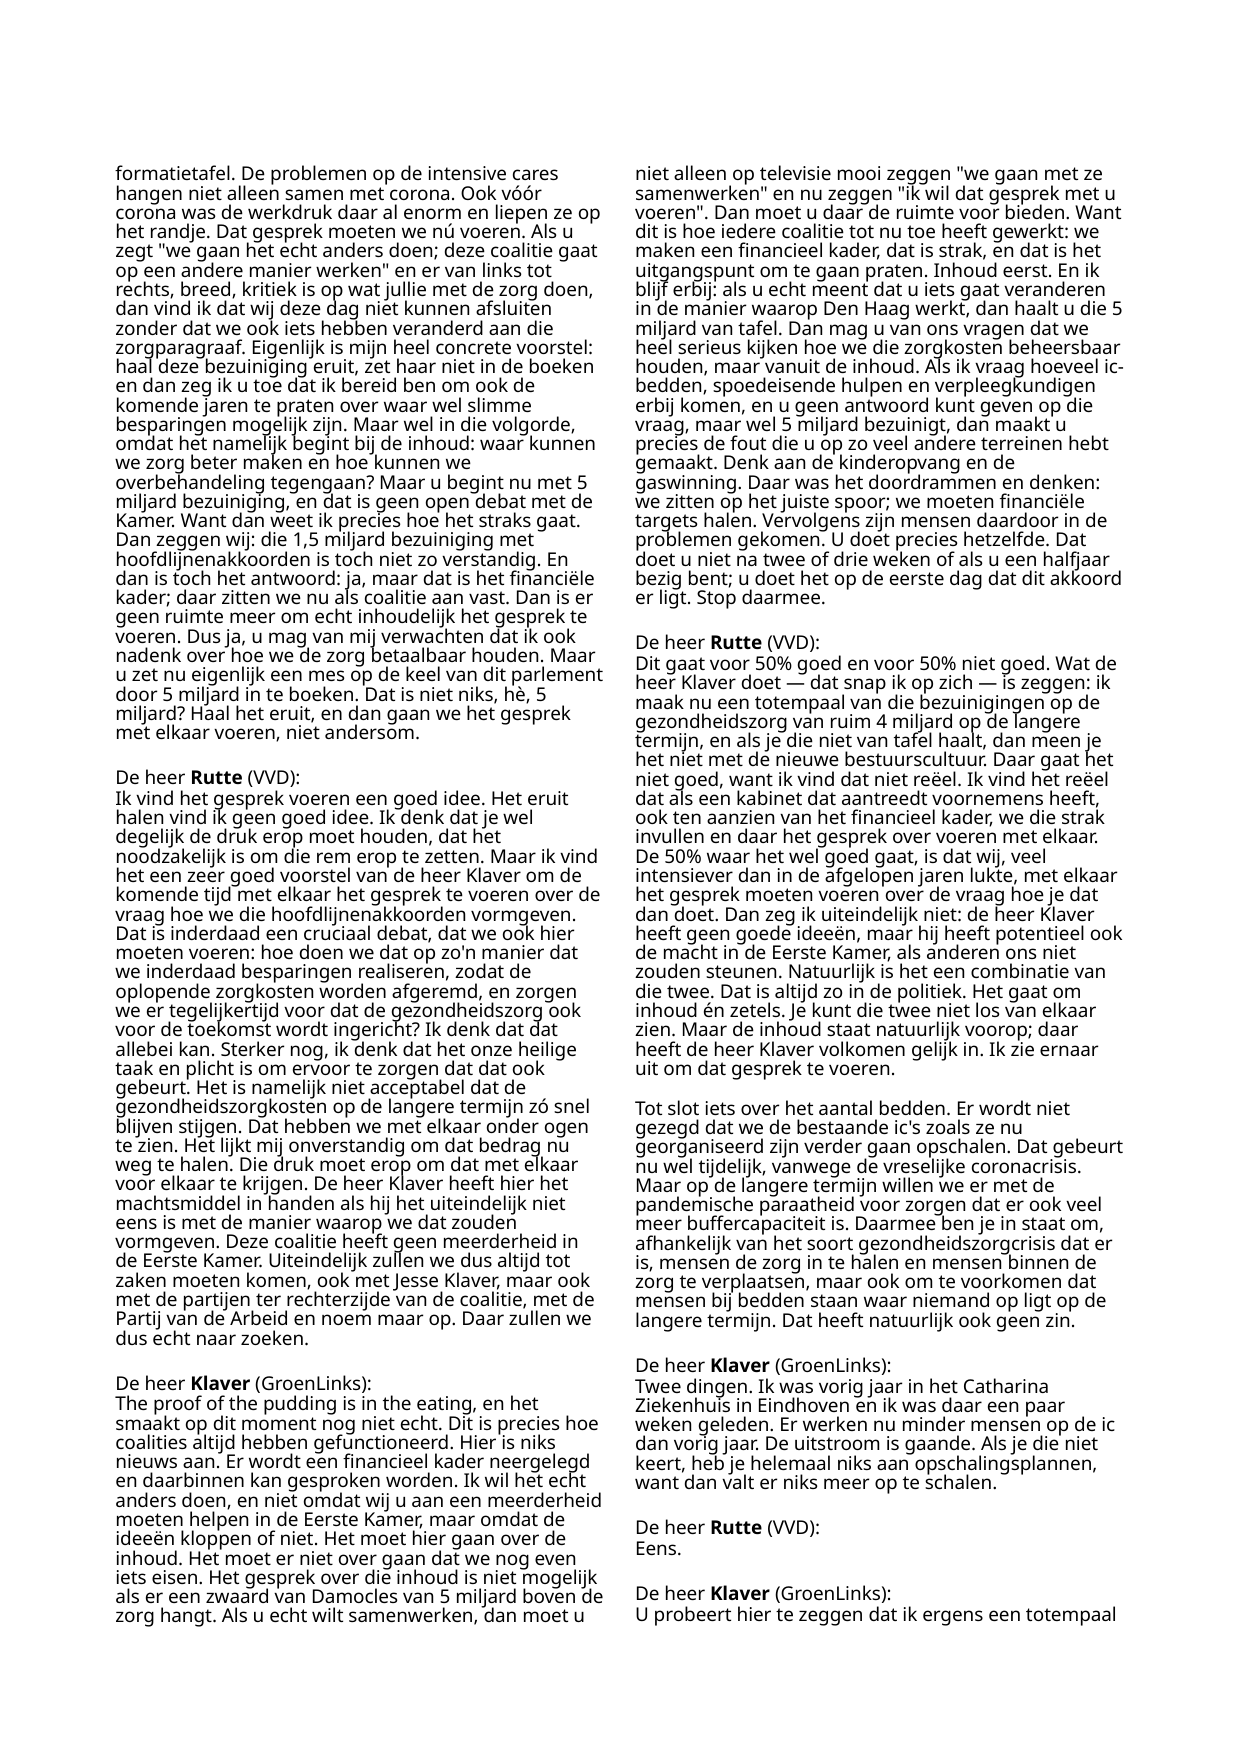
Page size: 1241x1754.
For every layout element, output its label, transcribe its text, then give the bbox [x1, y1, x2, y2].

text Ik vind het gesprek voeren een goed idee. Het eruit halen vind ik geen goed idee. Ik denk dat je wel degelijk de druk erop moet houden, dat het noodzakelijk is om die rem erop te zetten. Maar ik vind het een zeer goed voorstel van de heer Klaver om de komende tijd met elkaar het gesprek te voeren over de vraag hoe we die hoofdlijnenakkoorden vormgeven. Dat is inderdaad een cruciaal debat, dat we ook hier moeten voeren: hoe doen we dat op zo'n manier dat we inderdaad besparingen realiseren, zodat de oplopende zorgkosten worden afgeremd, en zorgen we er tegelijkertijd voor dat de gezondheidszorg ook voor de toekomst wordt ingericht? Ik denk dat dat allebei kan. Sterker nog, ik denk dat het onze heilige taak en plicht is om ervoor te zorgen dat dat ook gebeurt. Het is namelijk niet acceptabel dat de gezondheidszorgkosten op de langere termijn zó snel blijven stijgen. Dat hebben we met elkaar onder ogen te zien. Het lijkt mij onverstandig om dat bedrag nu weg te halen. Die druk moet erop om dat met elkaar voor elkaar te krijgen. De heer Klaver heeft hier het machtsmiddel in handen als hij het uiteindelijk niet eens is met de manier waarop we dat zouden vormgeven. Deze coalitie heeft geen meerderheid in de Eerste Kamer. Uiteindelijk zullen we dus altijd tot zaken moeten komen, ook met Jesse Klaver, maar ook met de partijen ter rechterzijde van de coalitie, met de Partij van de Arbeid en noem maar op. Daar zullen we dus echt naar zoeken. [115, 790, 605, 1349]
text The proof of the pudding is in the eating, en het smaakt op dit moment nog niet echt. Dit is precies hoe coalities altijd hebben gefunctioneerd. Hier is niks nieuws aan. Er wordt een financieel kader neergelegd en daarbinnen kan gesproken worden. Ik wil het echt anders doen, en niet omdat wij u aan een meerderheid moeten helpen in de Eerste Kamer, maar omdat de ideeën kloppen of niet. Het moet hier gaan over de inhoud. Het moet er niet over gaan dat we nog even iets eisen. Het gesprek over die inhoud is niet mogelijk als er een zwaard van Damocles van 5 miljard boven de zorg hangt. Als u echt wilt samenwerken, dan moet u [115, 1395, 605, 1627]
text niet alleen op televisie mooi zeggen "we gaan met ze samenwerken" en nu zeggen "ik wil dat gesprek met u voeren". Dan moet u daar de ruimte voor bieden. Want dit is hoe iedere coalitie tot nu toe heeft gewerkt: we maken een financieel kader, dat is strak, en dat is het uitgangspunt om te gaan praten. Inhoud eerst. En ik blijf erbij: als u echt meent dat u iets gaat veranderen in de manier waarop Den Haag werkt, dan haalt u die 5 miljard van tafel. Dan mag u van ons vragen dat we heel serieus kijken hoe we die zorgkosten beheersbaar houden, maar vanuit de inhoud. Als ik vraag hoeveel ic-bedden, spoedeisende hulpen en verpleegkundigen erbij komen, en u geen antwoord kunt geven op die vraag, maar wel 5 miljard bezuinigt, dan maakt u precies de fout die u op zo veel andere terreinen hebt gemaakt. Denk aan de kinderopvang en de gaswinning. Daar was het doordrammen en denken: we zitten op het juiste spoor; we moeten financiële targets halen. Vervolgens zijn mensen daardoor in de problemen gekomen. U doet precies hetzelfde. Dat doet u niet na twee of drie weken of als u een halfjaar bezig bent; u doet het op de eerste dag dat dit akkoord er ligt. Stop daarmee. [635, 165, 1125, 608]
text Tot slot iets over het aantal bedden. Er wordt niet gezegd dat we de bestaande ic's zoals ze nu georganiseerd zijn verder gaan opschalen. Dat gebeurt nu wel tijdelijk, vanwege de vreselijke coronacrisis. Maar op de langere termijn willen we er met de pandemische paraatheid voor zorgen dat er ook veel meer buffercapaciteit is. Daarmee ben je in staat om, afhankelijk van het soort gezondheidszorgcrisis dat er is, mensen de zorg in te halen en mensen binnen de zorg te verplaatsen, maar ook om te voorkomen dat mensen bij bedden staan waar niemand op ligt op de langere termijn. Dat heeft natuurlijk ook geen zin. [635, 1100, 1125, 1331]
text De heer Rutte (VVD): [635, 629, 1125, 655]
text De heer Klaver (GroenLinks): [635, 1352, 1125, 1378]
text De heer Rutte (VVD): [115, 764, 605, 790]
text formatietafel. De problemen op de intensive cares hangen niet alleen samen met corona. Ook vóór corona was de werkdruk daar al enorm en liepen ze op het randje. Dat gesprek moeten we nú voeren. Als u zegt "we gaan het echt anders doen; deze coalitie gaat op een andere manier werken" en er van links tot rechts, breed, kritiek is op wat jullie met de zorg doen, dan vind ik dat wij deze dag niet kunnen afsluiten zonder dat we ook iets hebben veranderd aan die zorgparagraaf. Eigenlijk is mijn heel concrete voorstel: haal deze bezuiniging eruit, zet haar niet in de boeken en dan zeg ik u toe dat ik bereid ben om ook de komende jaren te praten over waar wel slimme besparingen mogelijk zijn. Maar wel in die volgorde, omdat het namelijk begint bij de inhoud: waar kunnen we zorg beter maken en hoe kunnen we overbehandeling tegengaan? Maar u begint nu met 5 miljard bezuiniging, en dat is geen open debat met de Kamer. Want dan weet ik precies hoe het straks gaat. Dan zeggen wij: die 1,5 miljard bezuiniging met hoofdlijnenakkoorden is toch niet zo verstandig. En dan is toch het antwoord: ja, maar dat is het financiële kader; daar zitten we nu als coalitie aan vast. Dan is er geen ruimte meer om echt inhoudelijk het gesprek te voeren. Dus ja, u mag van mij verwachten dat ik ook nadenk over hoe we de zorg betaalbaar houden. Maar u zet nu eigenlijk een mes op de keel van dit parlement door 5 miljard in te boeken. Dat is niet niks, hè, 5 miljard? Haal het eruit, en dan gaan we het gesprek met elkaar voeren, niet andersom. [115, 165, 605, 743]
text U probeert hier te zeggen dat ik ergens een totempaal [635, 1606, 1125, 1625]
text Twee dingen. Ik was vorig jaar in het Catharina Ziekenhuis in Eindhoven en ik was daar een paar weken geleden. Er werken nu minder mensen op de ic dan vorig jaar. De uitstroom is gaande. Als je die niet keert, heb je helemaal niks aan opschalingsplannen, want dan valt er niks meer op te schalen. [635, 1378, 1125, 1493]
text Dit gaat voor 50% goed en voor 50% niet goed. Wat de heer Klaver doet — dat snap ik op zich — is zeggen: ik maak nu een totempaal van die bezuinigingen op de gezondheidszorg van ruim 4 miljard op de langere termijn, en als je die niet van tafel haalt, dan meen je het niet met de nieuwe bestuurscultuur. Daar gaat het niet goed, want ik vind dat niet reëel. Ik vind het reëel dat als een kabinet dat aantreedt voornemens heeft, ook ten aanzien van het financieel kader, we die strak invullen en daar het gesprek over voeren met elkaar. De 50% waar het wel goed gaat, is dat wij, veel intensiever dan in de afgelopen jaren lukte, met elkaar het gesprek moeten voeren over de vraag hoe je dat dan doet. Dan zeg ik uiteindelijk niet: de heer Klaver heeft geen goede ideeën, maar hij heeft potentieel ook de macht in de Eerste Kamer, als anderen ons niet zouden steunen. Natuurlijk is het een combinatie van die twee. Dat is altijd zo in de politiek. Het gaat om inhoud én zetels. Je kunt die twee niet los van elkaar zien. Maar de inhoud staat natuurlijk voorop; daar heeft de heer Klaver volkomen gelijk in. Ik zie ernaar uit om dat gesprek te voeren. [635, 655, 1125, 1079]
text De heer Klaver (GroenLinks): [635, 1580, 1125, 1606]
text Eens. [635, 1540, 1125, 1559]
text De heer Klaver (GroenLinks): [115, 1370, 605, 1395]
text De heer Rutte (VVD): [635, 1514, 1125, 1540]
